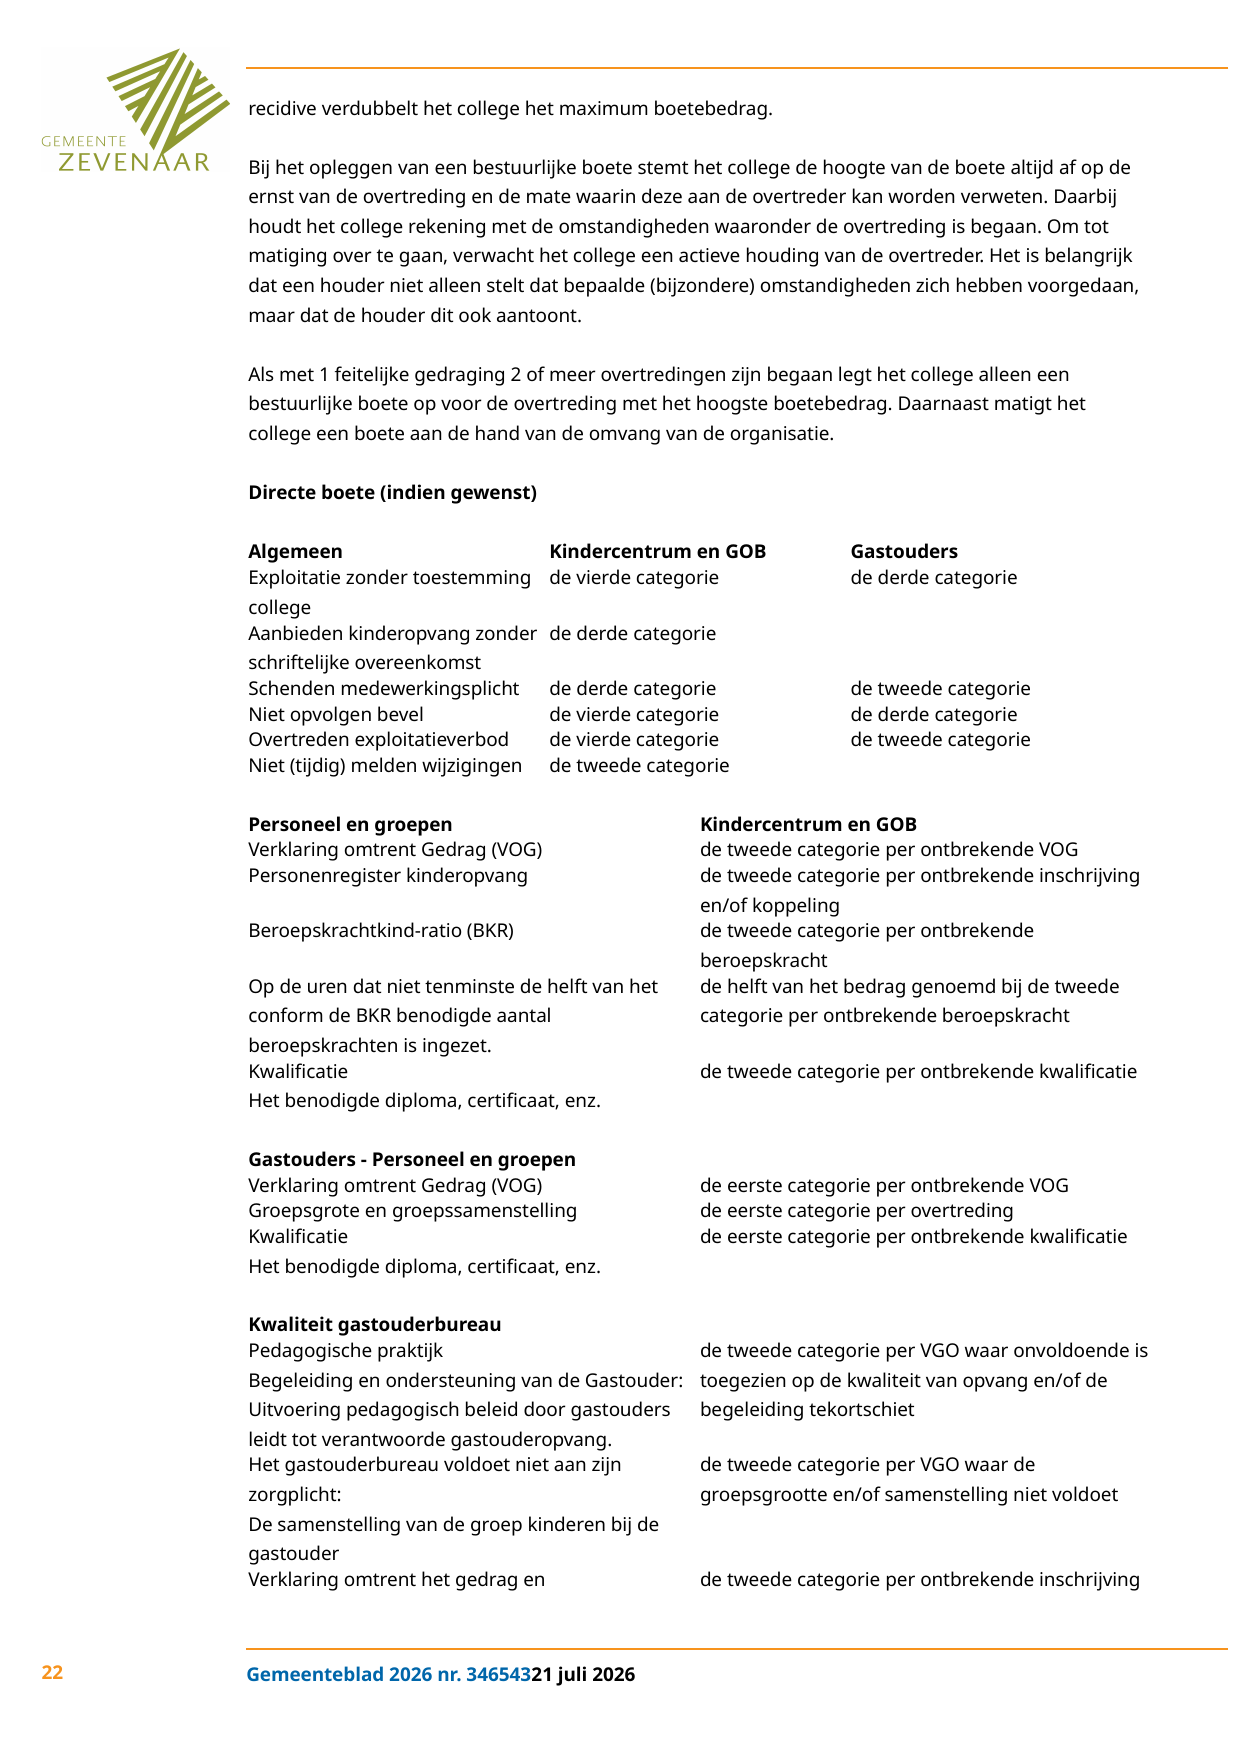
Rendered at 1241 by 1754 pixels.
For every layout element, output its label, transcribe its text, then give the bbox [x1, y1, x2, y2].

table_header Kindercentrum en GOB [549, 539, 850, 564]
table_cell Kwalificatie Het benodigde diploma, certificaat, enz. [248, 1223, 700, 1278]
table_cell de vierde categorie [549, 726, 850, 752]
table_cell Aanbieden kinderopvang zonder schriftelijke overeenkomst [248, 620, 549, 675]
table_header Kindercentrum en GOB [700, 811, 1152, 837]
text Als met 1 feitelijke gedraging 2 of meer overtredingen zijn begaan legt het college alleen een bestuurlijke boete op voor de overtreding met het hoogste boetebedrag. Daarnaast matigt het college een boete aan de hand van de omvang van de organisatie. [248, 361, 1152, 446]
table_cell de tweede categorie per VGO waar onvoldoende is toegezien op de kwaliteit van opvang en/of de begeleiding tekortschiet [700, 1337, 1152, 1452]
table_cell de tweede categorie per VGO waar de groepsgrootte en/of samenstelling niet voldoet [700, 1452, 1152, 1566]
table_cell Niet (tijdig) melden wijzigingen [248, 752, 549, 778]
table_header Personeel en groepen [248, 811, 700, 837]
table_cell [850, 752, 1152, 778]
table_cell Het gastouderbureau voldoet niet aan zijn zorgplicht: De samenstelling van de groep kinderen bij de gastouder [248, 1452, 700, 1566]
table_cell Verklaring omtrent Gedrag (VOG) [248, 837, 700, 862]
table_cell de derde categorie [549, 675, 850, 701]
table_cell de derde categorie [850, 564, 1152, 620]
table_cell Verklaring omtrent Gedrag (VOG) [248, 1172, 700, 1197]
table_cell Groepsgrote en groepssamenstelling [248, 1198, 700, 1223]
table_cell Personenregister kinderopvang [248, 862, 700, 918]
table_cell de tweede categorie per ontbrekende inschrijving [700, 1566, 1152, 1592]
table_cell Kwalificatie Het benodigde diploma, certificaat, enz. [248, 1058, 700, 1113]
table_cell de vierde categorie [549, 564, 850, 620]
table_cell de derde categorie [549, 620, 850, 675]
table_cell [850, 620, 1152, 675]
table_header Gastouders [850, 539, 1152, 564]
table_cell Schenden medewerkingsplicht [248, 675, 549, 701]
table_cell de tweede categorie per ontbrekende VOG [700, 837, 1152, 862]
table_cell de tweede categorie per ontbrekende beroepskracht [700, 918, 1152, 973]
table_cell Pedagogische praktijk Begeleiding en ondersteuning van de Gastouder: Uitvoering pedagogisch beleid door gastouders leidt tot verantwoorde gastouderopvang. [248, 1337, 700, 1452]
table_cell de helft van het bedrag genoemd bij de tweede categorie per ontbrekende beroepskracht [700, 973, 1152, 1058]
table_header Gastouders - Personeel en groepen [248, 1146, 1152, 1172]
table_cell Verklaring omtrent het gedrag en [248, 1566, 700, 1592]
table_cell Niet opvolgen bevel [248, 701, 549, 726]
table_cell Op de uren dat niet tenminste de helft van het conform de BKR benodigde aantal beroepskrachten is ingezet. [248, 973, 700, 1058]
table_cell de tweede categorie per ontbrekende inschrijving en/of koppeling [700, 862, 1152, 918]
table_cell de eerste categorie per ontbrekende VOG [700, 1172, 1152, 1197]
table_cell de eerste categorie per ontbrekende kwalificatie [700, 1223, 1152, 1278]
text Directe boete (indien gewenst) [248, 479, 1152, 505]
table_cell de derde categorie [850, 701, 1152, 726]
table_header Kwaliteit gastouderbureau [248, 1311, 1152, 1337]
table_cell Beroepskrachtkind-ratio (BKR) [248, 918, 700, 973]
table_cell de tweede categorie per ontbrekende kwalificatie [700, 1058, 1152, 1113]
picture [41, 47, 231, 172]
table_cell de tweede categorie [850, 675, 1152, 701]
table_cell de eerste categorie per overtreding [700, 1198, 1152, 1223]
table_cell Overtreden exploitatieverbod [248, 726, 549, 752]
text Bij het opleggen van een bestuurlijke boete stemt het college de hoogte van de boete altijd af op de ernst van de overtreding en de mate waarin deze aan de overtreder kan worden verweten. Daarbij houdt het college rekening met de omstandigheden waaronder de overtreding is begaan. Om tot matiging over te gaan, verwacht het college een actieve houding van de overtreder. Het is belangrijk dat een houder niet alleen stelt dat bepaalde (bijzondere) omstandigheden zich hebben voorgedaan, maar dat de houder dit ook aantoont. [248, 154, 1152, 328]
text recidive verdubbelt het college het maximum boetebedrag. [248, 95, 1152, 121]
table_cell Exploitatie zonder toestemming college [248, 564, 549, 620]
table_cell de vierde categorie [549, 701, 850, 726]
table_cell de tweede categorie [549, 752, 850, 778]
table_header Algemeen [248, 539, 549, 564]
table_cell de tweede categorie [850, 726, 1152, 752]
